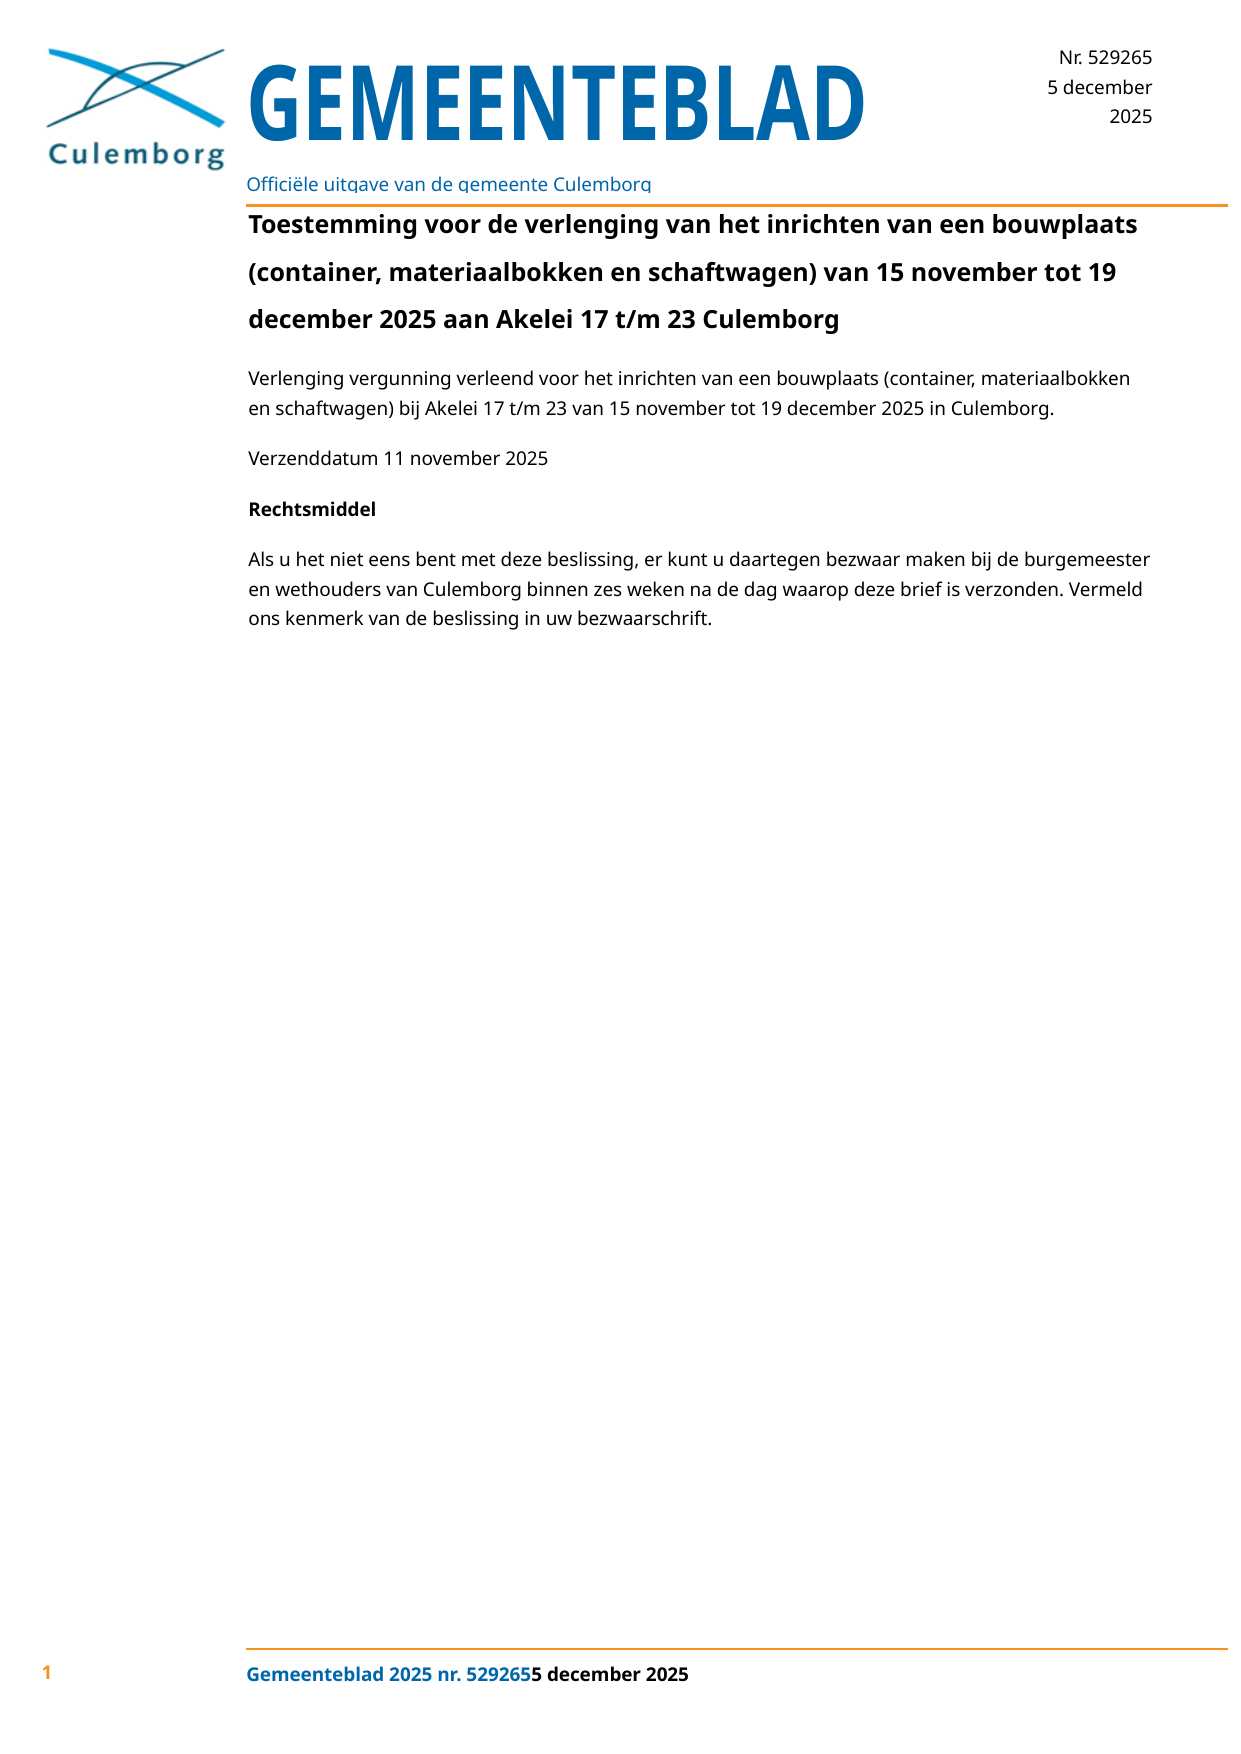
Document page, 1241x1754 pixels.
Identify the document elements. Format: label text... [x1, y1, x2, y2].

picture [41, 47, 231, 172]
text Verzenddatum 11 november 2025 [248, 446, 1152, 471]
text Toestemming voor de verlenging van het inrichten van een bouwplaats (container, materiaalbokken en schaftwagen) van 15 november tot 19 december 2025 aan Akelei 17 t/m 23 Culemborg [248, 207, 1152, 336]
text Als u het niet eens bent met deze beslissing, er kunt u daartegen bezwaar maken bij de burgemeester en wethouders van Culemborg binnen zes weken na de dag waarop deze brief is verzonden. Vermeld ons kenmerk van de beslissing in uw bezwaarschrift. [248, 546, 1152, 631]
text Rechtsmiddel [248, 496, 1152, 522]
text Verlenging vergunning verleend voor het inrichten van een bouwplaats (container, materiaalbokken en schaftwagen) bij Akelei 17 t/m 23 van 15 november tot 19 december 2025 in Culemborg. [248, 366, 1152, 421]
